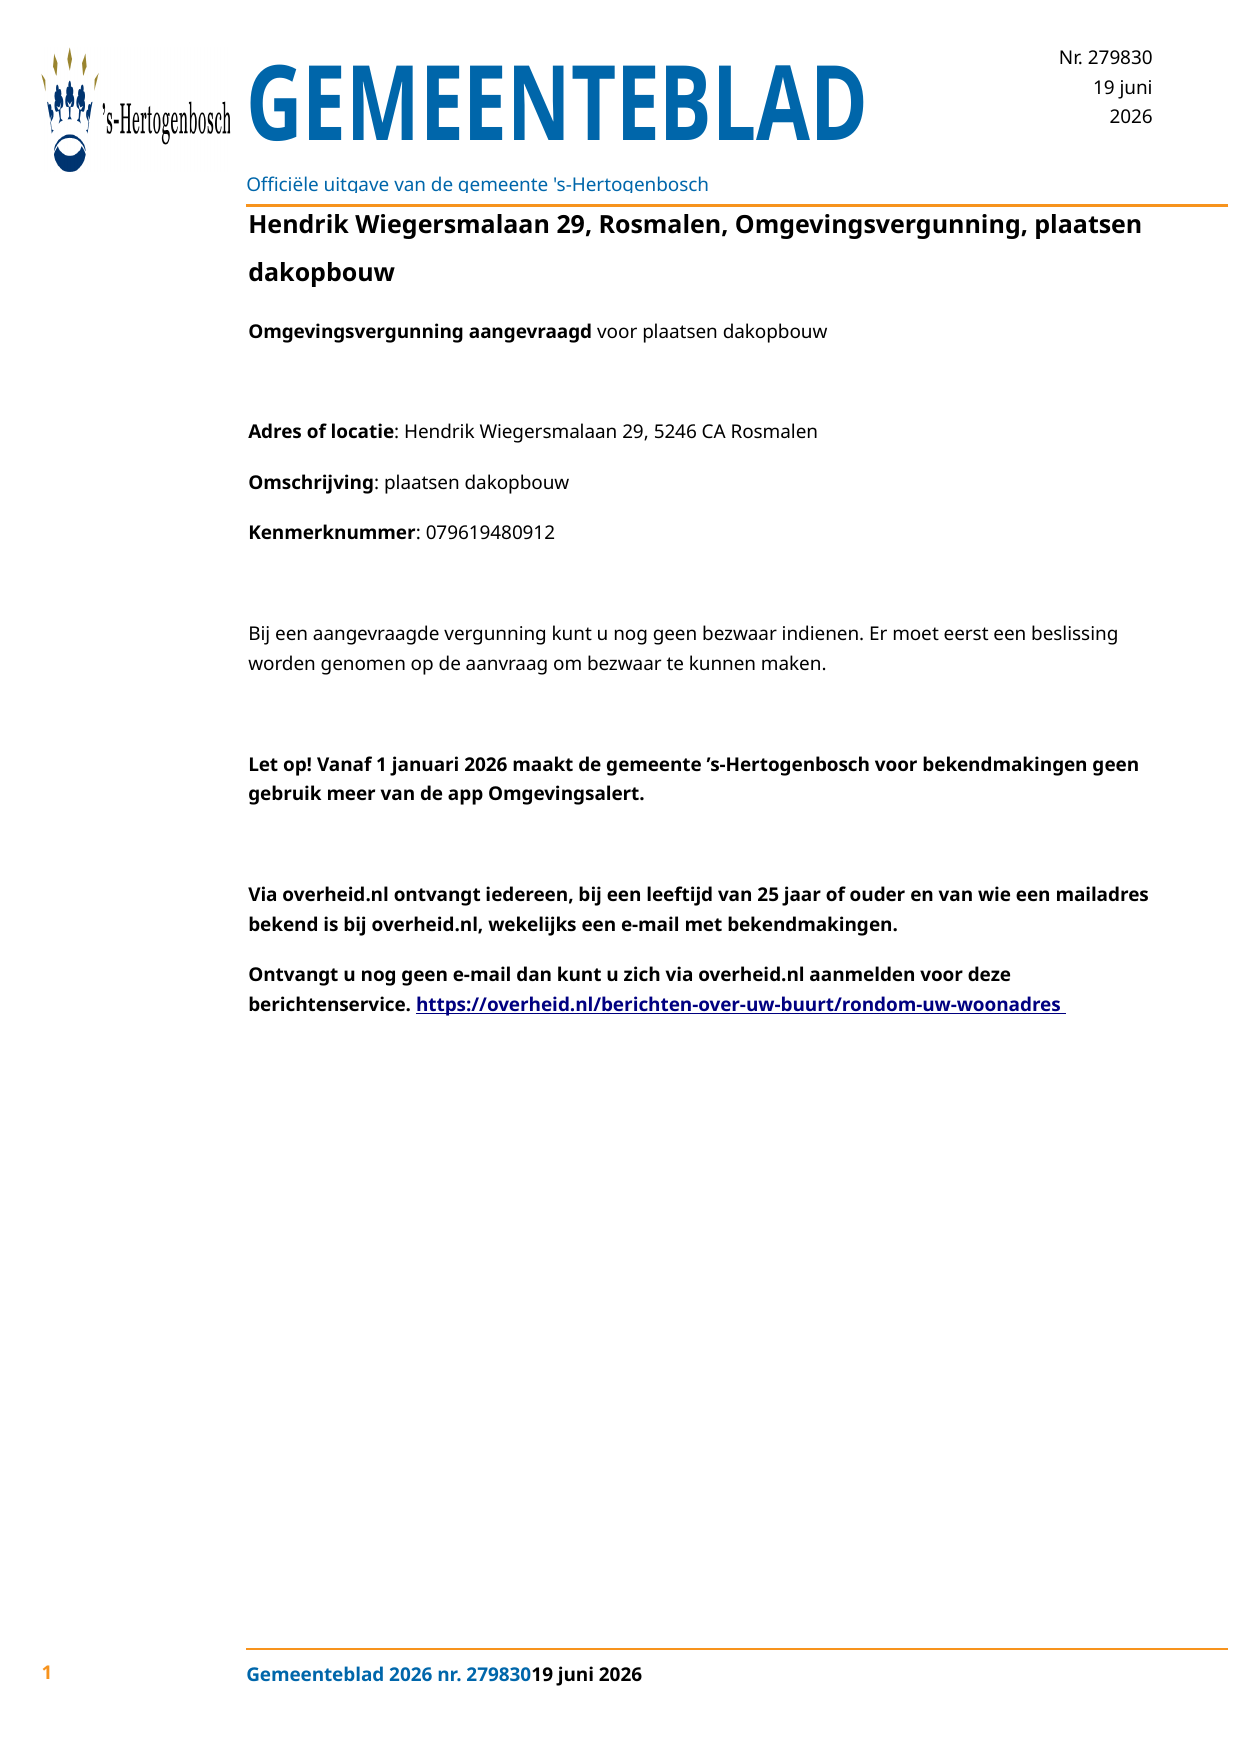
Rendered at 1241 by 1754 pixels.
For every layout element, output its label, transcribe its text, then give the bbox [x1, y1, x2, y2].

text Omgevingsvergunning aangevraagd voor plaatsen dakopbouw [248, 318, 1152, 344]
picture [41, 47, 231, 172]
text Via overheid.nl ontvangt iedereen, bij een leeftijd van 25 jaar of ouder en van wie een mailadres bekend is bij overheid.nl, wekelijks een e-mail met bekendmakingen. [248, 881, 1152, 937]
text Adres of locatie: Hendrik Wiegersmalaan 29, 5246 CA Rosmalen [248, 419, 1152, 444]
text Omschrijving: plaatsen dakopbouw [248, 469, 1152, 495]
text Let op! Vanaf 1 januari 2026 maakt de gemeente ’s-Hertogenbosch voor bekendmakingen geen gebruik meer van de app Omgevingsalert. [248, 751, 1152, 806]
text Kenmerknummer: 079619480912 [248, 519, 1152, 545]
text Ontvangt u nog geen e-mail dan kunt u zich via overheid.nl aanmelden voor deze berichtenservice. https://overheid.nl/berichten-over-uw-buurt/rondom-uw-woonadres [248, 961, 1152, 1017]
text Bij een aangevraagde vergunning kunt u nog geen bezwaar indienen. Er moet eerst een beslissing worden genomen op de aanvraag om bezwaar te kunnen maken. [248, 620, 1152, 676]
text Hendrik Wiegersmalaan 29, Rosmalen, Omgevingsvergunning, plaatsen dakopbouw [248, 207, 1152, 288]
